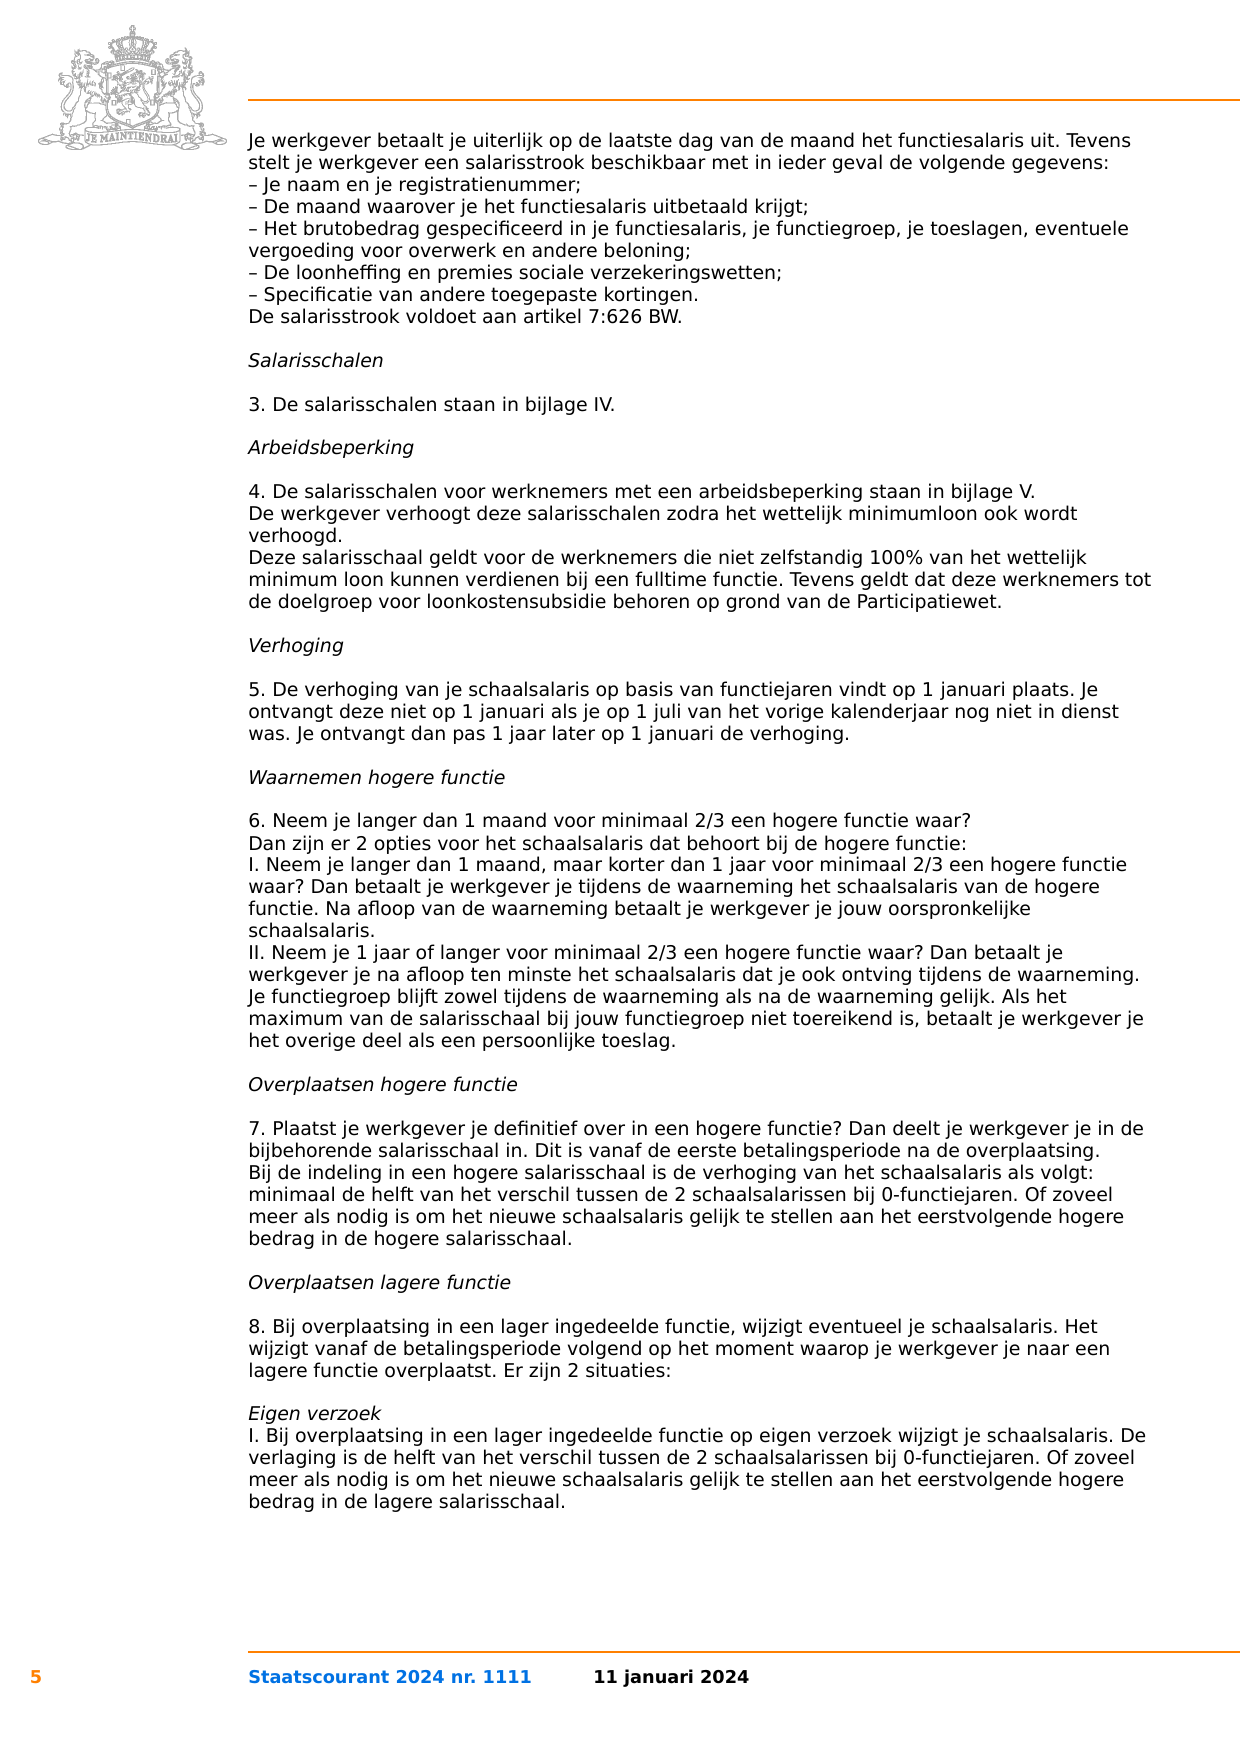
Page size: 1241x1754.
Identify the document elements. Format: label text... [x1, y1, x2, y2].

subtitle Eigen verzoek [248, 1403, 1163, 1425]
picture [38, 25, 227, 150]
subtitle Arbeidsbeperking [248, 437, 1163, 459]
text – De loonheffing en premies sociale verzekeringswetten; [248, 262, 1163, 284]
text De salarisstrook voldoet aan artikel 7:626 BW. [248, 306, 1163, 328]
subtitle Verhoging [248, 635, 1163, 657]
text Bij de indeling in een hogere salarisschaal is de verhoging van het schaalsalaris als volgt: minimaal de helft van het verschil tussen de 2 schaalsalarissen bij 0-functiejaren. Of zoveel meer als nodig is om het nieuwe schaalsalaris gelijk te stellen aan het eerstvolgende hogere bedrag in de hogere salarisschaal. [248, 1162, 1163, 1250]
text 8. Bij overplaatsing in een lager ingedeelde functie, wijzigt eventueel je schaalsalaris. Het wijzigt vanaf de betalingsperiode volgend op het moment waarop je werkgever je naar een lagere functie overplaatst. Er zijn 2 situaties: [248, 1316, 1163, 1381]
text II. Neem je 1 jaar of langer voor minimaal 2/3 een hogere functie waar? Dan betaalt je werkgever je na afloop ten minste het schaalsalaris dat je ook ontving tijdens de waarneming. Je functiegroep blijft zowel tijdens de waarneming als na de waarneming gelijk. Als het maximum van de salarisschaal bij jouw functiegroep niet toereikend is, betaalt je werkgever je het overige deel als een persoonlijke toeslag. [248, 942, 1163, 1052]
text 4. De salarisschalen voor werknemers met een arbeidsbeperking staan in bijlage V. [248, 481, 1163, 503]
subtitle Waarnemen hogere functie [248, 767, 1163, 788]
text 3. De salarisschalen staan in bijlage IV. [248, 393, 1163, 415]
text I. Neem je langer dan 1 maand, maar korter dan 1 jaar voor minimaal 2/3 een hogere functie waar? Dan betaalt je werkgever je tijdens de waarneming het schaalsalaris van de hogere functie. Na afloop van de waarneming betaalt je werkgever je jouw oorspronkelijke schaalsalaris. [248, 854, 1163, 942]
subtitle Overplaatsen hogere functie [248, 1074, 1163, 1096]
text De werkgever verhoogt deze salarisschalen zodra het wettelijk minimumloon ook wordt verhoogd. [248, 503, 1163, 547]
text Deze salarisschaal geldt voor de werknemers die niet zelfstandig 100% van het wettelijk minimum loon kunnen verdienen bij een fulltime functie. Tevens geldt dat deze werknemers tot de doelgroep voor loonkostensubsidie behoren op grond van de Participatiewet. [248, 547, 1163, 613]
text 5. De verhoging van je schaalsalaris op basis van functiejaren vindt op 1 januari plaats. Je ontvangt deze niet op 1 januari als je op 1 juli van het vorige kalenderjaar nog niet in dienst was. Je ontvangt dan pas 1 jaar later op 1 januari de verhoging. [248, 679, 1163, 745]
subtitle Overplaatsen lagere functie [248, 1272, 1163, 1294]
text I. Bij overplaatsing in een lager ingedeelde functie op eigen verzoek wijzigt je schaalsalaris. De verlaging is de helft van het verschil tussen de 2 schaalsalarissen bij 0-functiejaren. Of zoveel meer als nodig is om het nieuwe schaalsalaris gelijk te stellen aan het eerstvolgende hogere bedrag in de lagere salarisschaal. [248, 1425, 1163, 1513]
text 6. Neem je langer dan 1 maand voor minimaal 2/3 een hogere functie waar? [248, 810, 1163, 832]
text 7. Plaatst je werkgever je definitief over in een hogere functie? Dan deelt je werkgever je in de bijbehorende salarisschaal in. Dit is vanaf de eerste betalingsperiode na de overplaatsing. [248, 1118, 1163, 1162]
text – Het brutobedrag gespecificeerd in je functiesalaris, je functiegroep, je toeslagen, eventuele vergoeding voor overwerk en andere beloning; [248, 218, 1163, 262]
text – Je naam en je registratienummer; [248, 174, 1163, 196]
text Je werkgever betaalt je uiterlijk op de laatste dag van de maand het functiesalaris uit. Tevens stelt je werkgever een salarisstrook beschikbaar met in ieder geval de volgende gegevens: [248, 130, 1163, 174]
text – De maand waarover je het functiesalaris uitbetaald krijgt; [248, 196, 1163, 218]
subtitle Salarisschalen [248, 349, 1163, 372]
text – Specificatie van andere toegepaste kortingen. [248, 284, 1163, 306]
text Dan zijn er 2 opties voor het schaalsalaris dat behoort bij de hogere functie: [248, 832, 1163, 854]
